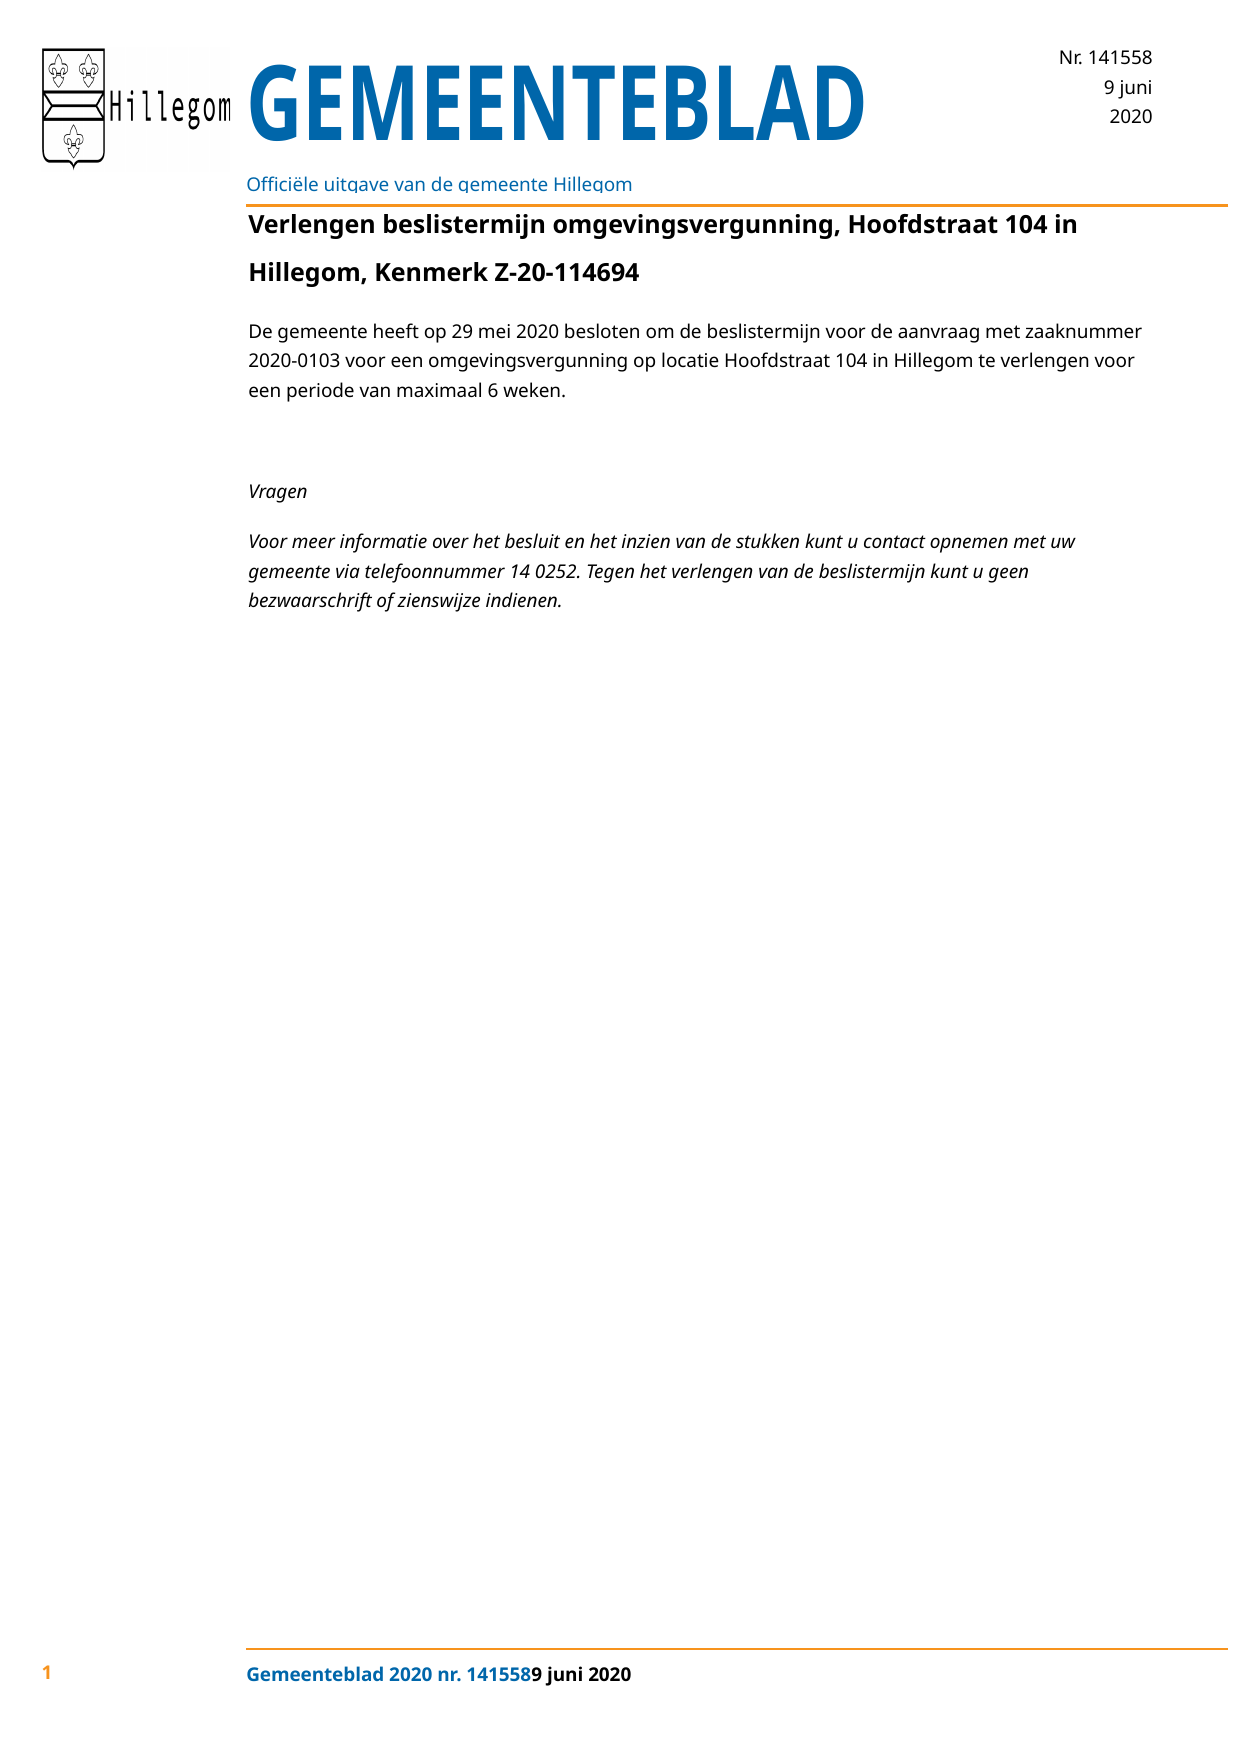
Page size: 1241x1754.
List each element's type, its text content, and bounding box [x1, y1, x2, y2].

text Voor meer informatie over het besluit en het inzien van de stukken kunt u contact opnemen met uw gemeente via telefoonnummer 14 0252. Tegen het verlengen van de beslistermijn kunt u geen bezwaarschrift of zienswijze indienen. [248, 528, 1152, 613]
text Vragen [248, 478, 1152, 504]
text Verlengen beslistermijn omgevingsvergunning, Hoofdstraat 104 in Hillegom, Kenmerk Z-20-114694 [248, 207, 1152, 288]
text De gemeente heeft op 29 mei 2020 besloten om de beslistermijn voor de aanvraag met zaaknummer 2020-0103 voor een omgevingsvergunning op locatie Hoofdstraat 104 in Hillegom te verlengen voor een periode van maximaal 6 weken. [248, 318, 1152, 403]
picture [41, 47, 231, 172]
